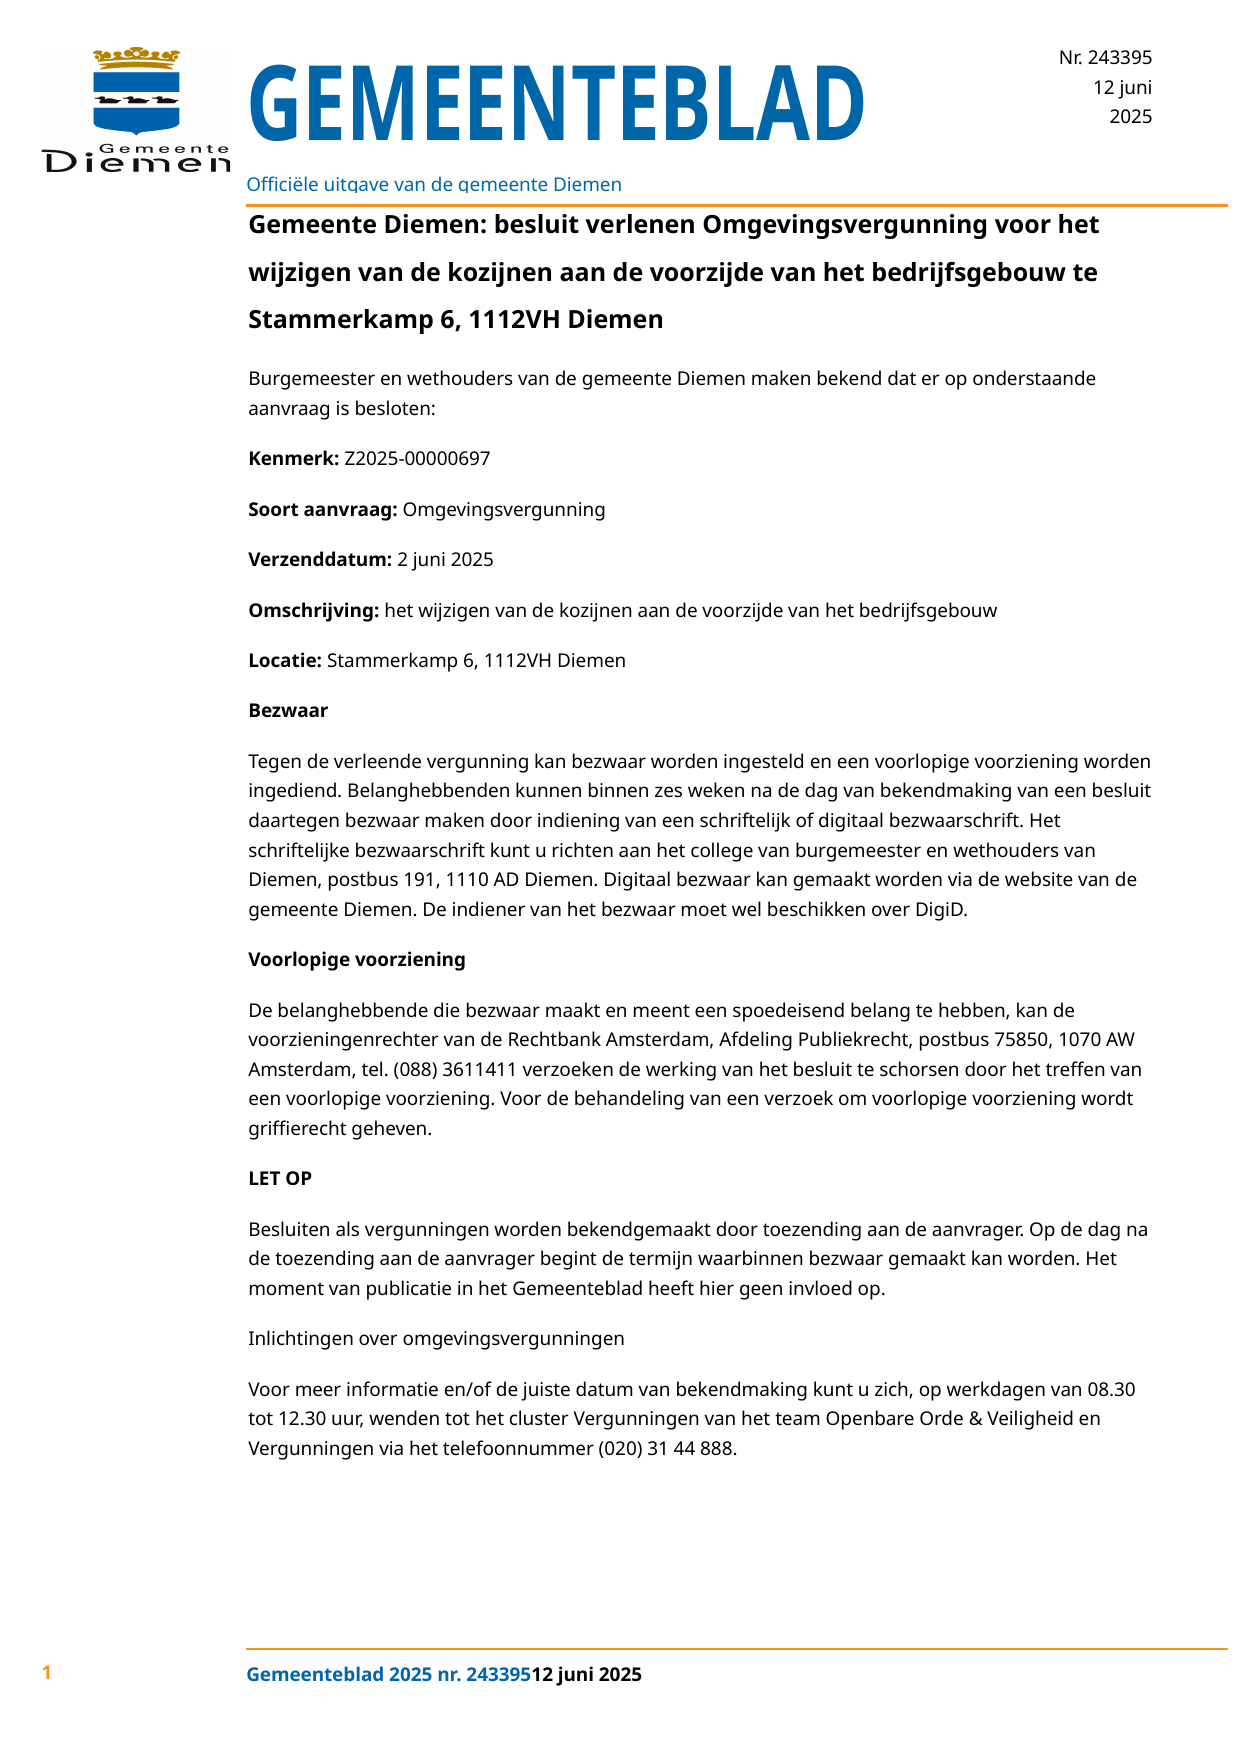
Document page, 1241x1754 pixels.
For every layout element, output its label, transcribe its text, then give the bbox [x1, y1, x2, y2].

text Besluiten als vergunningen worden bekendgemaakt door toezending aan de aanvrager. Op de dag na de toezending aan de aanvrager begint de termijn waarbinnen bezwaar gemaakt kan worden. Het moment van publicatie in het Gemeenteblad heeft hier geen invloed op. [248, 1216, 1152, 1301]
text Soort aanvraag: Omgevingsvergunning [248, 496, 1152, 522]
text LET OP [248, 1166, 1152, 1191]
picture [41, 47, 231, 172]
text De belanghebbende die bezwaar maakt en meent een spoedeisend belang te hebben, kan de voorzieningenrechter van de Rechtbank Amsterdam, Afdeling Publiekrecht, postbus 75850, 1070 AW Amsterdam, tel. (088) 3611411 verzoeken de werking van het besluit te schorsen door het treffen van een voorlopige voorziening. Voor de behandeling van een verzoek om voorlopige voorziening wordt griffierecht geheven. [248, 997, 1152, 1141]
text Kenmerk: Z2025-00000697 [248, 446, 1152, 471]
text Verzenddatum: 2 juni 2025 [248, 546, 1152, 572]
text Inlichtingen over omgevingsvergunningen [248, 1326, 1152, 1351]
text Burgemeester en wethouders van de gemeente Diemen maken bekend dat er op onderstaande aanvraag is besloten: [248, 366, 1152, 421]
text Gemeente Diemen: besluit verlenen Omgevingsvergunning voor het wijzigen van de kozijnen aan de voorzijde van het bedrijfsgebouw te Stammerkamp 6, 1112VH Diemen [248, 207, 1152, 336]
text Tegen de verleende vergunning kan bezwaar worden ingesteld en een voorlopige voorziening worden ingediend. Belanghebbenden kunnen binnen zes weken na de dag van bekendmaking van een besluit daartegen bezwaar maken door indiening van een schriftelijk of digitaal bezwaarschrift. Het schriftelijke bezwaarschrift kunt u richten aan het college van burgemeester en wethouders van Diemen, postbus 191, 1110 AD Diemen. Digitaal bezwaar kan gemaakt worden via de website van de gemeente Diemen. De indiener van het bezwaar moet wel beschikken over DigiD. [248, 748, 1152, 922]
text Voor meer informatie en/of de juiste datum van bekendmaking kunt u zich, op werkdagen van 08.30 tot 12.30 uur, wenden tot het cluster Vergunningen van het team Openbare Orde & Veiligheid en Vergunningen via het telefoonnummer (020) 31 44 888. [248, 1376, 1152, 1461]
text Bezwaar [248, 698, 1152, 723]
text Locatie: Stammerkamp 6, 1112VH Diemen [248, 647, 1152, 673]
text Voorlopige voorziening [248, 946, 1152, 972]
text Omschrijving: het wijzigen van de kozijnen aan de voorzijde van het bedrijfsgebouw [248, 597, 1152, 622]
